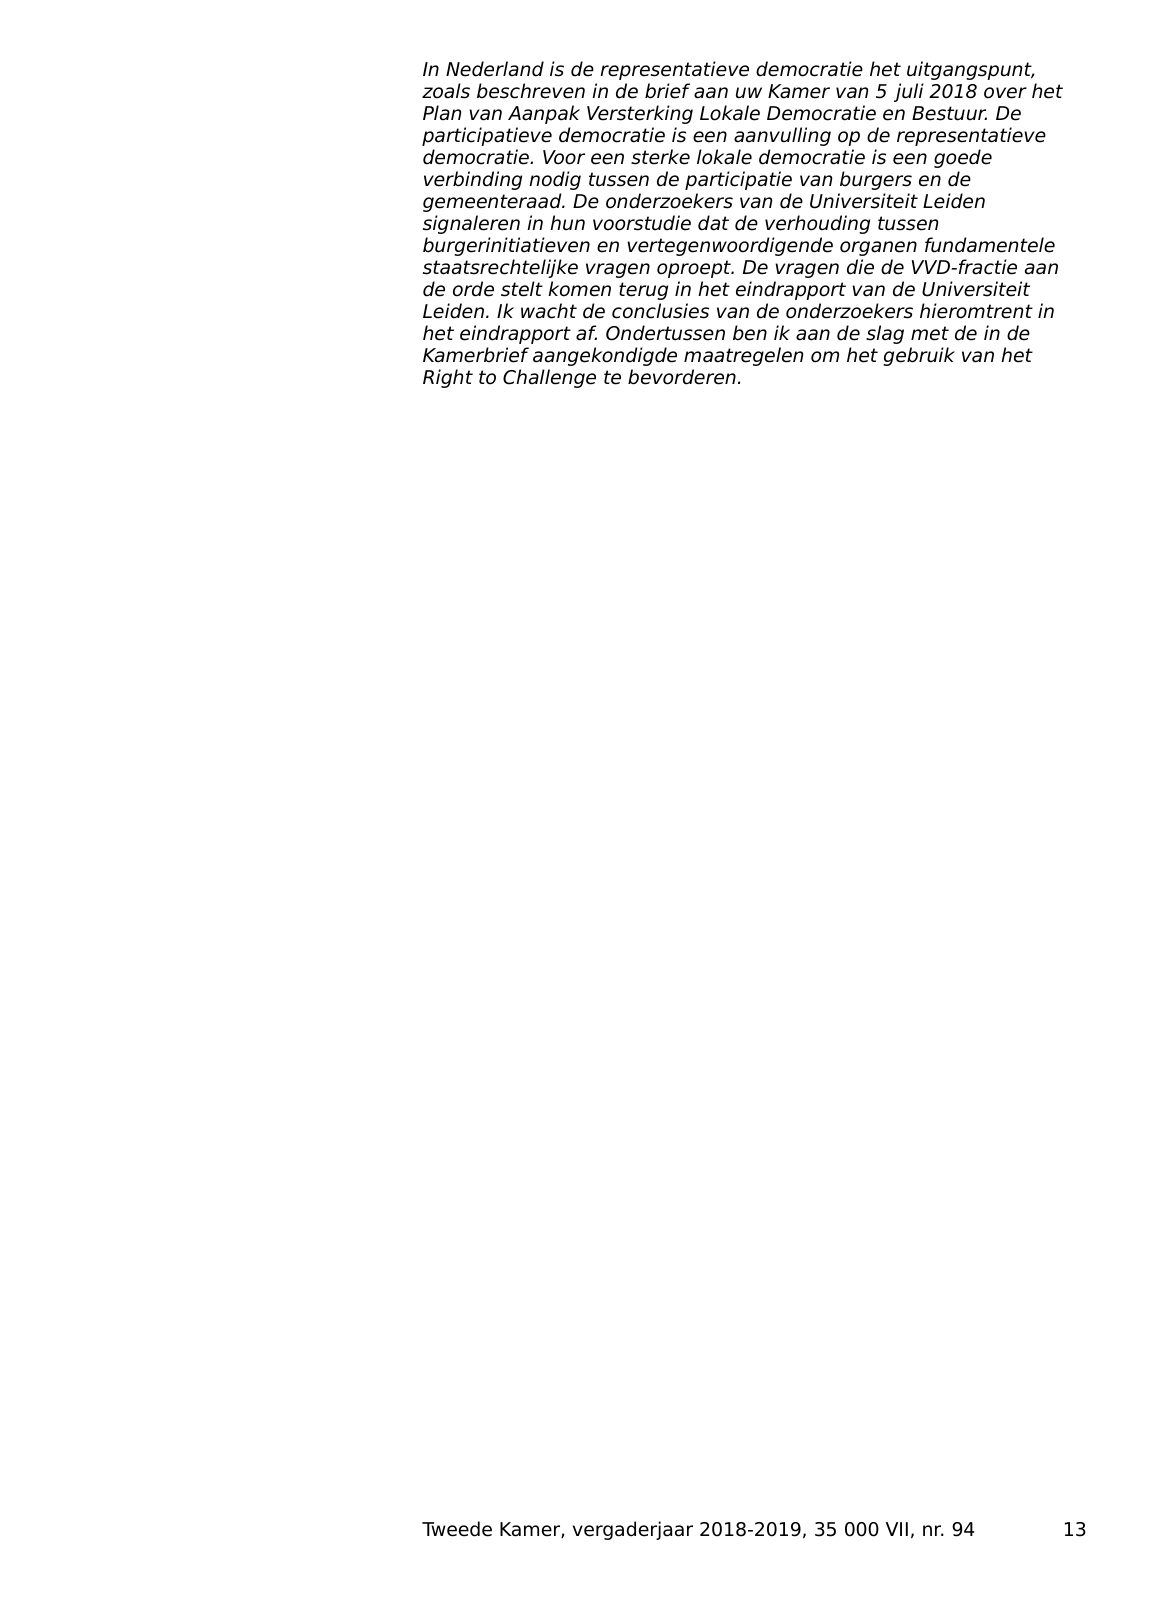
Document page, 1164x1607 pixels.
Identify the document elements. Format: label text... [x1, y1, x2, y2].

text In Nederland is de representatieve democratie het uitgangspunt, zoals beschreven in de brief aan uw Kamer van 5 juli 2018 over het Plan van Aanpak Versterking Lokale Democratie en Bestuur. De participatieve democratie is een aanvulling op de representatieve democratie. Voor een sterke lokale democratie is een goede verbinding nodig tussen de participatie van burgers en de gemeenteraad. De onderzoekers van de Universiteit Leiden signaleren in hun voorstudie dat de verhouding tussen burgerinitiatieven en vertegenwoordigende organen fundamentele staatsrechtelijke vragen oproept. De vragen die de VVD-fractie aan de orde stelt komen terug in het eindrapport van de Universiteit Leiden. Ik wacht de conclusies van de onderzoekers hieromtrent in het eindrapport af. Ondertussen ben ik aan de slag met de in de Kamerbrief aangekondigde maatregelen om het gebruik van het Right to Challenge te bevorderen. [422, 59, 1087, 389]
